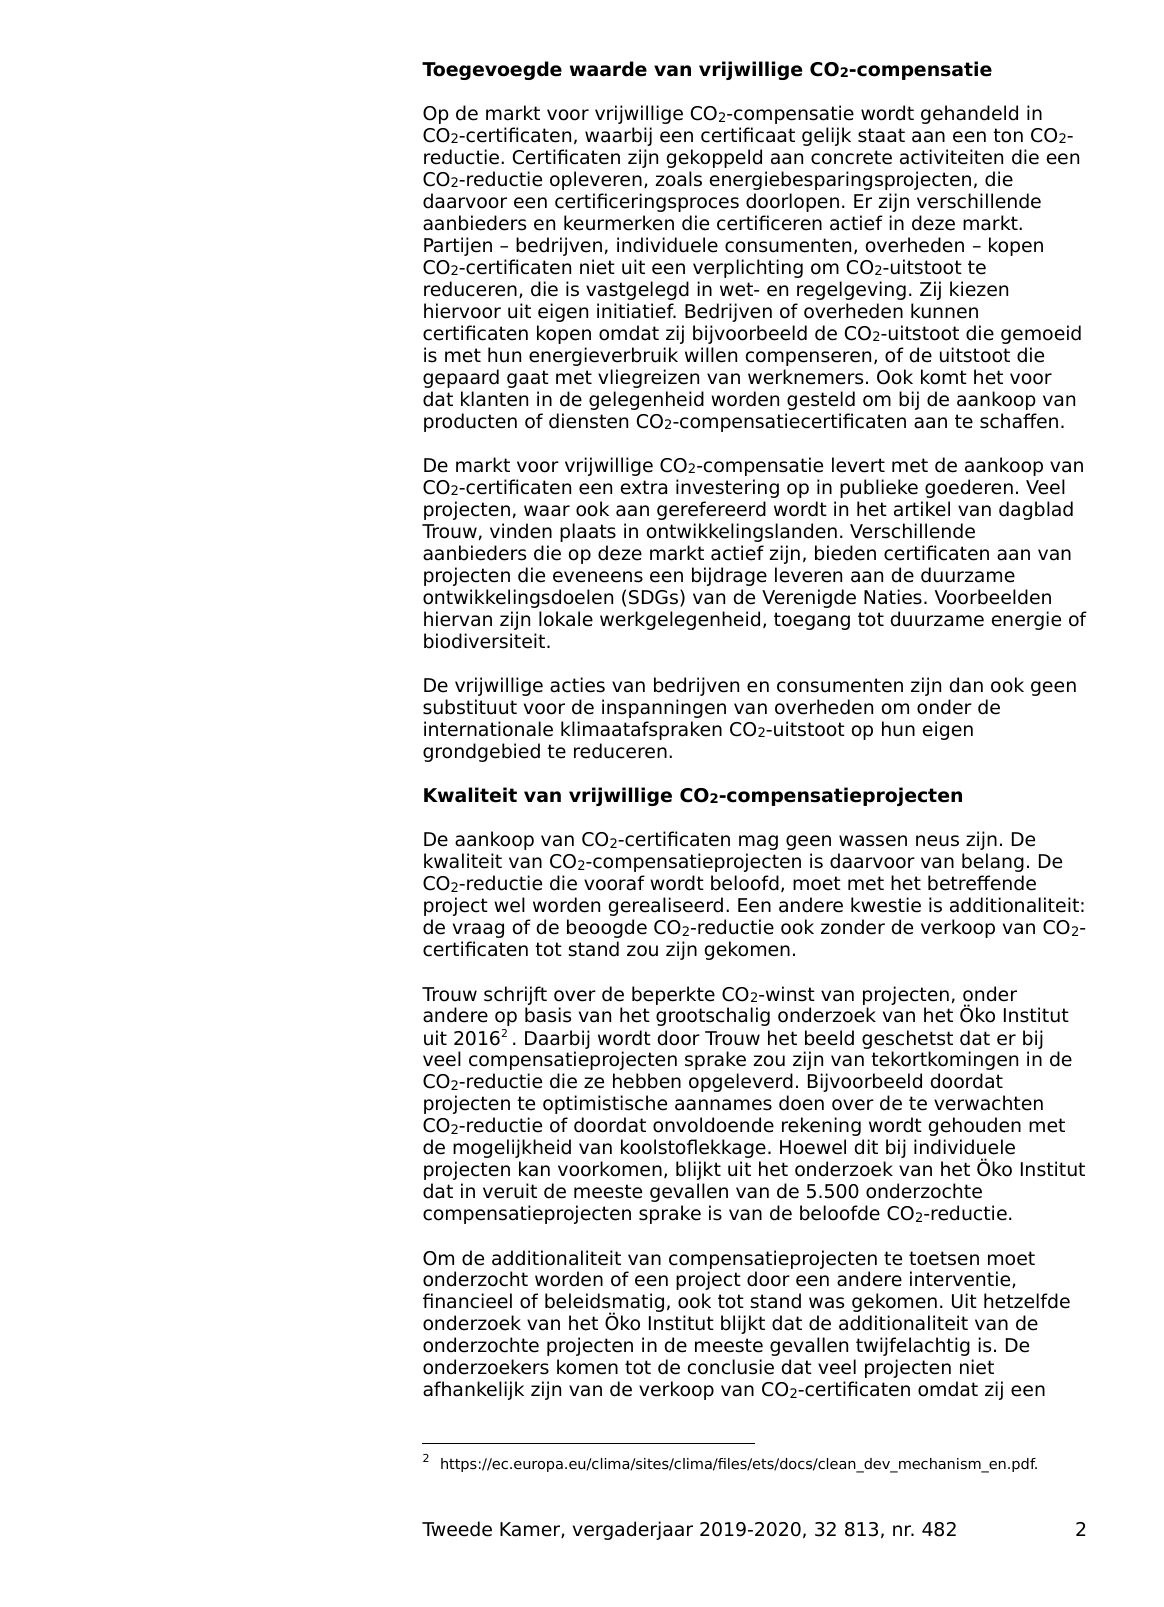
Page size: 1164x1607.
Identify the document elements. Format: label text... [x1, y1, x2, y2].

text De vrijwillige acties van bedrijven en consumenten zijn dan ook geen substituut voor de inspanningen van overheden om onder de internationale klimaatafspraken CO2-uitstoot op hun eigen grondgebied te reduceren. [422, 675, 1087, 763]
text Om de additionaliteit van compensatieprojecten te toetsen moet onderzocht worden of een project door een andere interventie, financieel of beleidsmatig, ook tot stand was gekomen. Uit hetzelfde onderzoek van het Öko Institut blijkt dat de additionaliteit van de onderzochte projecten in de meeste gevallen twijfelachtig is. De onderzoekers komen tot de conclusie dat veel projecten niet afhankelijk zijn van de verkoop van CO2-certificaten omdat zij een [422, 1247, 1087, 1401]
text Trouw schrijft over de beperkte CO2-winst van projecten, onder andere op basis van het grootschalig onderzoek van het Öko Institut uit 2016. Daarbij wordt door Trouw het beeld geschetst dat er bij veel compensatieprojecten sprake zou zijn van tekortkomingen in de CO2-reductie die ze hebben opgeleverd. Bijvoorbeeld doordat projecten te optimistische aannames doen over de te verwachten CO2-reductie of doordat onvoldoende rekening wordt gehouden met de mogelijkheid van koolstoflekkage. Hoewel dit bij individuele projecten kan voorkomen, blijkt uit het onderzoek van het Öko Institut dat in veruit de meeste gevallen van de 5.500 onderzochte compensatieprojecten sprake is van de beloofde CO2-reductie. [422, 983, 1087, 1225]
subtitle Kwaliteit van vrijwillige CO2-compensatieprojecten [422, 785, 1087, 807]
text De aankoop van CO2-certificaten mag geen wassen neus zijn. De kwaliteit van CO2-compensatieprojecten is daarvoor van belang. De CO2-reductie die vooraf wordt beloofd, moet met het betreffende project wel worden gerealiseerd. Een andere kwestie is additionaliteit: de vraag of de beoogde CO2-reductie ook zonder de verkoop van CO2-certificaten tot stand zou zijn gekomen. [422, 829, 1087, 961]
text De markt voor vrijwillige CO2-compensatie levert met de aankoop van CO2-certificaten een extra investering op in publieke goederen. Veel projecten, waar ook aan gerefereerd wordt in het artikel van dagblad Trouw, vinden plaats in ontwikkelingslanden. Verschillende aanbieders die op deze markt actief zijn, bieden certificaten aan van projecten die eveneens een bijdrage leveren aan de duurzame ontwikkelingsdoelen (SDGs) van de Verenigde Naties. Voorbeelden hiervan zijn lokale werkgelegenheid, toegang tot duurzame energie of biodiversiteit. [422, 455, 1087, 653]
text https://ec.europa.eu/clima/sites/clima/files/ets/docs/clean_dev_mechanism_en.pdf. [422, 1452, 1087, 1474]
text Partijen – bedrijven, individuele consumenten, overheden – kopen CO2-certificaten niet uit een verplichting om CO2-uitstoot te reduceren, die is vastgelegd in wet- en regelgeving. Zij kiezen hiervoor uit eigen initiatief. Bedrijven of overheden kunnen certificaten kopen omdat zij bijvoorbeeld de CO2-uitstoot die gemoeid is met hun energieverbruik willen compenseren, of de uitstoot die gepaard gaat met vliegreizen van werknemers. Ook komt het voor dat klanten in de gelegenheid worden gesteld om bij de aankoop van producten of diensten CO2-compensatiecertificaten aan te schaffen. [422, 235, 1087, 433]
text Op de markt voor vrijwillige CO2-compensatie wordt gehandeld in CO2-certificaten, waarbij een certificaat gelijk staat aan een ton CO2-reductie. Certificaten zijn gekoppeld aan concrete activiteiten die een CO2-reductie opleveren, zoals energiebesparingsprojecten, die daarvoor een certificeringsproces doorlopen. Er zijn verschillende aanbieders en keurmerken die certificeren actief in deze markt. [422, 103, 1087, 235]
subtitle Toegevoegde waarde van vrijwillige CO2-compensatie [422, 59, 1087, 81]
